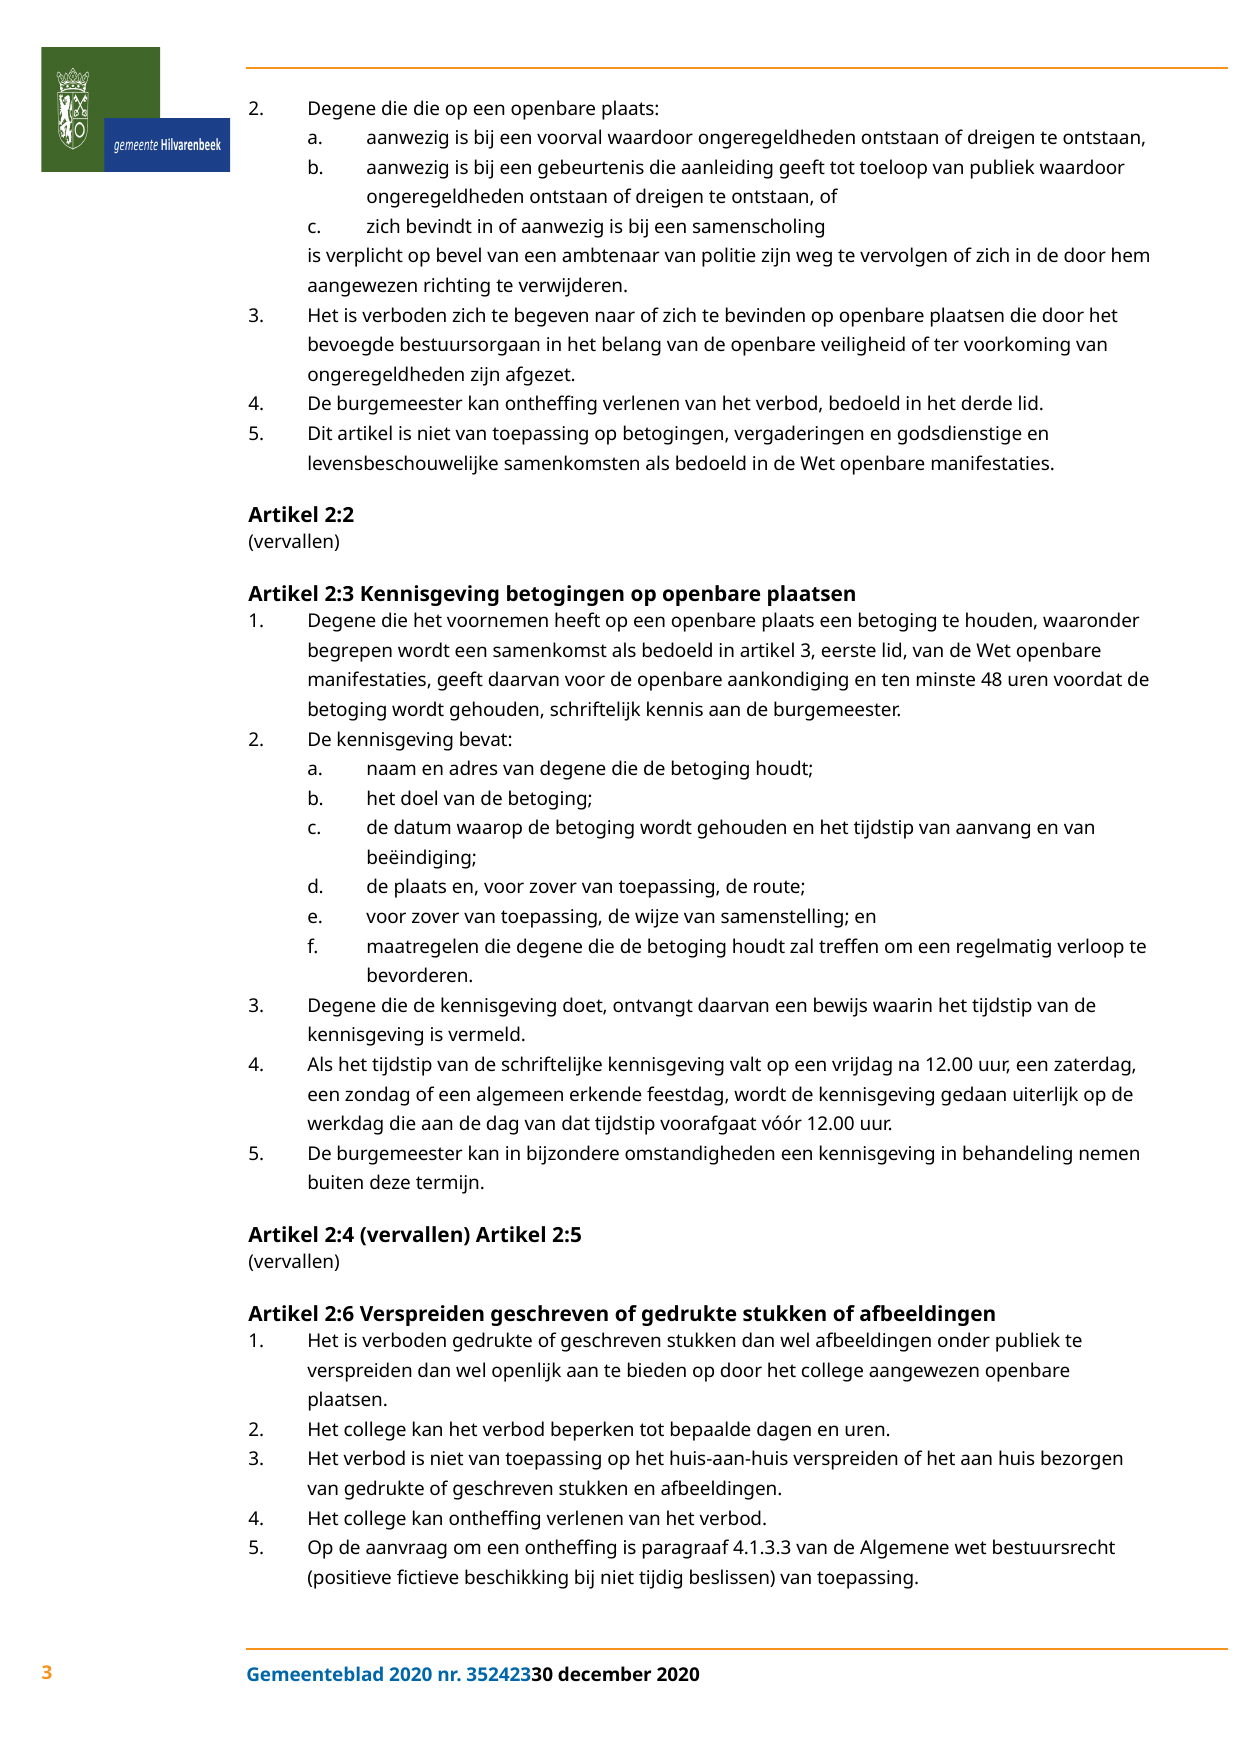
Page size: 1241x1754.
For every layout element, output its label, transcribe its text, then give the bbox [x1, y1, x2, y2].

list het doel van de betoging; [307, 785, 1152, 811]
text Artikel 2:6 Verspreiden geschreven of gedrukte stukken of afbeeldingen [248, 1299, 1152, 1327]
list aanwezig is bij een gebeurtenis die aanleiding geeft tot toeloop van publiek waardoor ongeregeldheden ontstaan of dreigen te ontstaan, of [307, 154, 1152, 209]
list Het is verboden zich te begeven naar of zich te bevinden op openbare plaatsen die door het bevoegde bestuursorgaan in het belang van de openbare veiligheid of ter voorkoming van ongeregeldheden zijn afgezet. [248, 302, 1152, 387]
picture [41, 47, 231, 172]
list Degene die de kennisgeving doet, ontvangt daarvan een bewijs waarin het tijdstip van de kennisgeving is vermeld. [248, 992, 1152, 1047]
text Artikel 2:4 (vervallen) Artikel 2:5 [248, 1220, 1152, 1248]
list De burgemeester kan in bijzondere omstandigheden een kennisgeving in behandeling nemen buiten deze termijn. [248, 1140, 1152, 1195]
list is verplicht op bevel van een ambtenaar van politie zijn weg te vervolgen of zich in de door hem aangewezen richting te verwijderen. [248, 243, 1152, 298]
text Artikel 2:3 Kennisgeving betogingen op openbare plaatsen [248, 579, 1152, 607]
list De burgemeester kan ontheffing verlenen van het verbod, bedoeld in het derde lid. [248, 391, 1152, 416]
list naam en adres van degene die de betoging houdt; [307, 755, 1152, 781]
list Het college kan het verbod beperken tot bepaalde dagen en uren. [248, 1416, 1152, 1442]
list de datum waarop de betoging wordt gehouden en het tijdstip van aanvang en van beëindiging; [307, 814, 1152, 870]
list Degene die het voornemen heeft op een openbare plaats een betoging te houden, waaronder begrepen wordt een samenkomst als bedoeld in artikel 3, eerste lid, van de Wet openbare manifestaties, geeft daarvan voor de openbare aankondiging en ten minste 48 uren voordat de betoging wordt gehouden, schriftelijk kennis aan de burgemeester. [248, 607, 1152, 722]
list Als het tijdstip van de schriftelijke kennisgeving valt op een vrijdag na 12.00 uur, een zaterdag, een zondag of een algemeen erkende feestdag, wordt de kennisgeving gedaan uiterlijk op de werkdag die aan de dag van dat tijdstip voorafgaat vóór 12.00 uur. [248, 1051, 1152, 1136]
list Degene die die op een openbare plaats: [248, 95, 1152, 121]
list maatregelen die degene die de betoging houdt zal treffen om een regelmatig verloop te bevorderen. [307, 933, 1152, 988]
text (vervallen) [248, 1248, 1152, 1274]
list zich bevindt in of aanwezig is bij een samenscholing [307, 213, 1152, 239]
list Het is verboden gedrukte of geschreven stukken dan wel afbeeldingen onder publiek te verspreiden dan wel openlijk aan te bieden op door het college aangewezen openbare plaatsen. [248, 1327, 1152, 1412]
list Het verbod is niet van toepassing op het huis-aan-huis verspreiden of het aan huis bezorgen van gedrukte of geschreven stukken en afbeeldingen. [248, 1446, 1152, 1501]
list De kennisgeving bevat: [248, 726, 1152, 752]
list Het college kan ontheffing verlenen van het verbod. [248, 1505, 1152, 1531]
text Artikel 2:2 [248, 500, 1152, 529]
text (vervallen) [248, 529, 1152, 554]
list Dit artikel is niet van toepassing op betogingen, vergaderingen en godsdienstige en levensbeschouwelijke samenkomsten als bedoeld in de Wet openbare manifestaties. [248, 420, 1152, 476]
list Op de aanvraag om een ontheffing is paragraaf 4.1.3.3 van de Algemene wet bestuursrecht (positieve fictieve beschikking bij niet tijdig beslissen) van toepassing. [248, 1534, 1152, 1590]
list de plaats en, voor zover van toepassing, de route; [307, 874, 1152, 899]
list aanwezig is bij een voorval waardoor ongeregeldheden ontstaan of dreigen te ontstaan, [307, 124, 1152, 150]
list voor zover van toepassing, de wijze van samenstelling; en [307, 903, 1152, 929]
